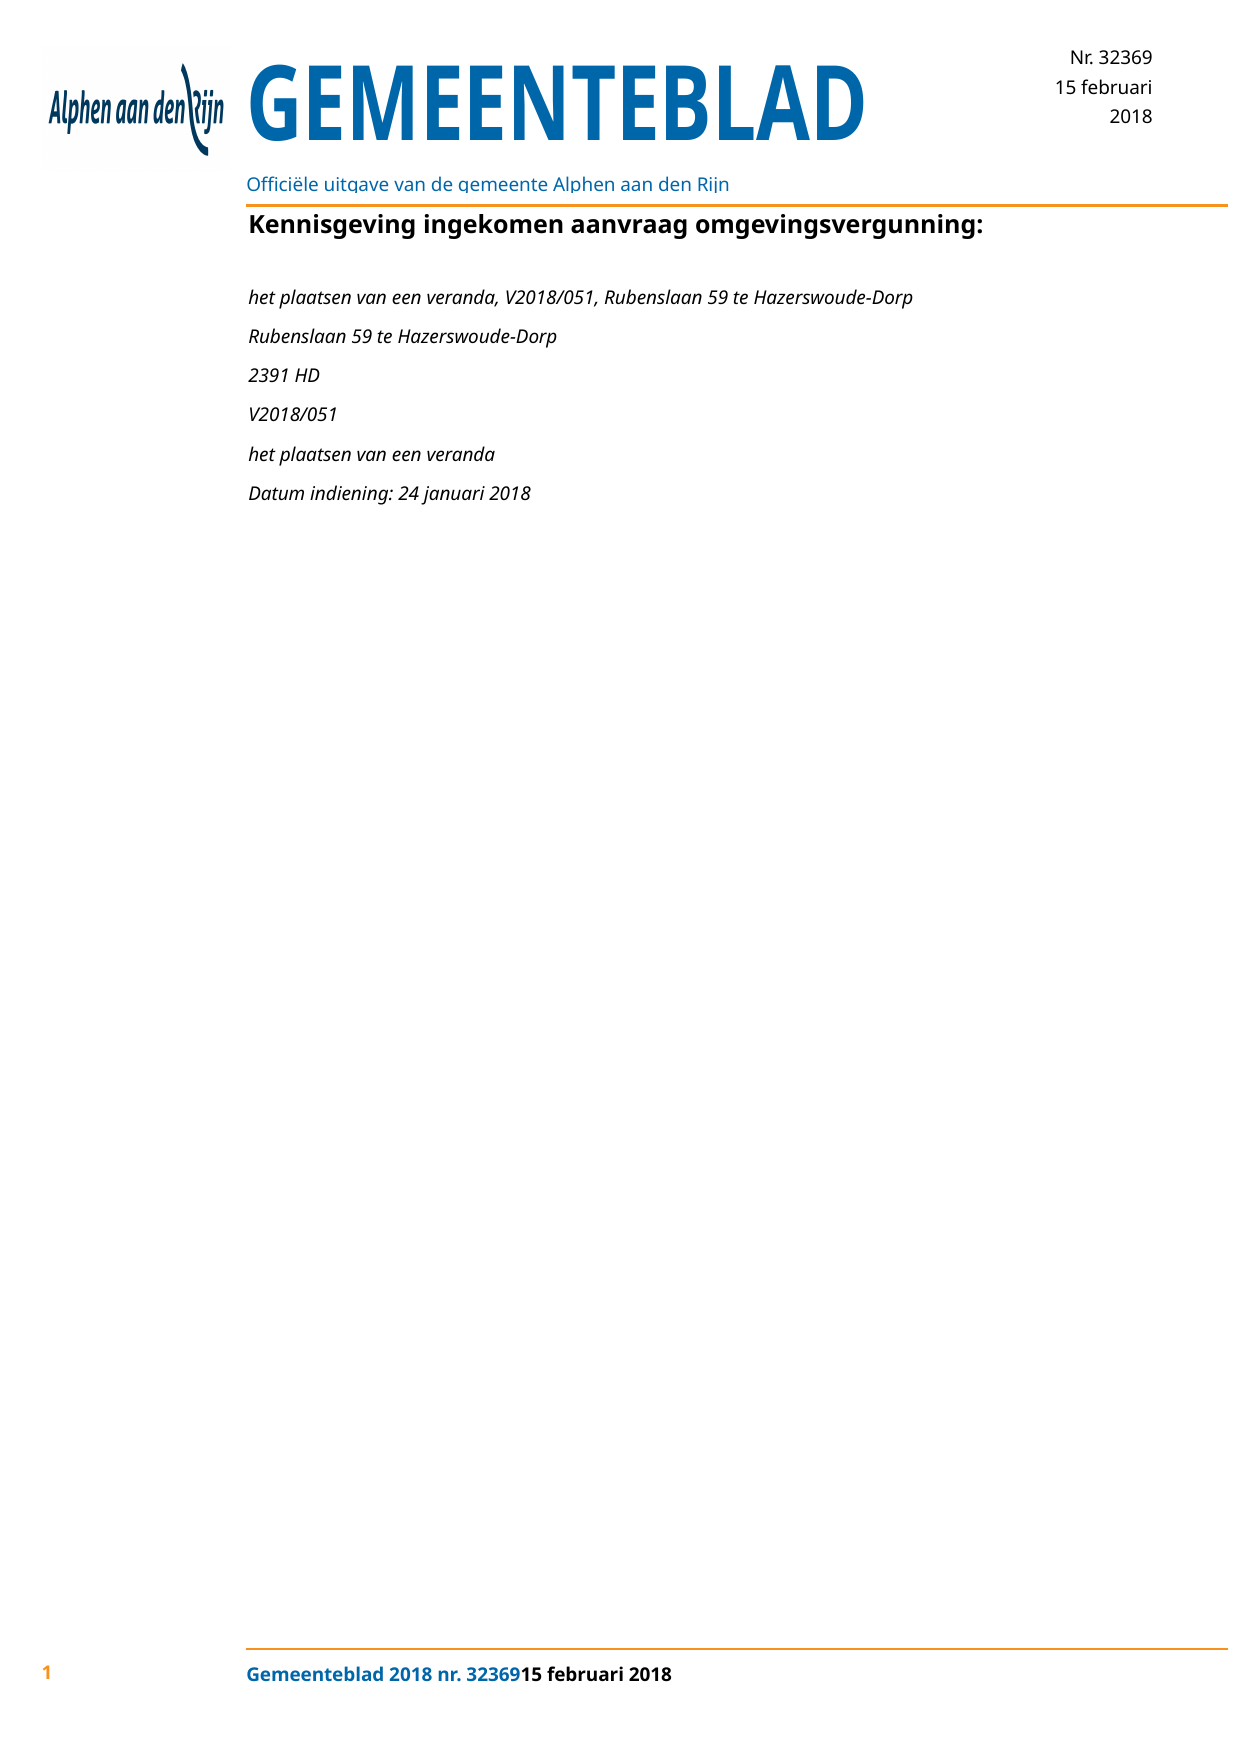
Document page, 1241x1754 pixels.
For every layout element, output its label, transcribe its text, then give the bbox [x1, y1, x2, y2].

text het plaatsen van een veranda [248, 441, 1152, 467]
text Rubenslaan 59 te Hazerswoude-Dorp [248, 323, 1152, 349]
text het plaatsen van een veranda, V2018/051, Rubenslaan 59 te Hazerswoude-Dorp [248, 284, 1152, 309]
text V2018/051 [248, 402, 1152, 427]
picture [41, 47, 231, 172]
text Kennisgeving ingekomen aanvraag omgevingsvergunning: [248, 207, 1152, 241]
text 2391 HD [248, 362, 1152, 388]
text Datum indiening: 24 januari 2018 [248, 480, 1152, 506]
